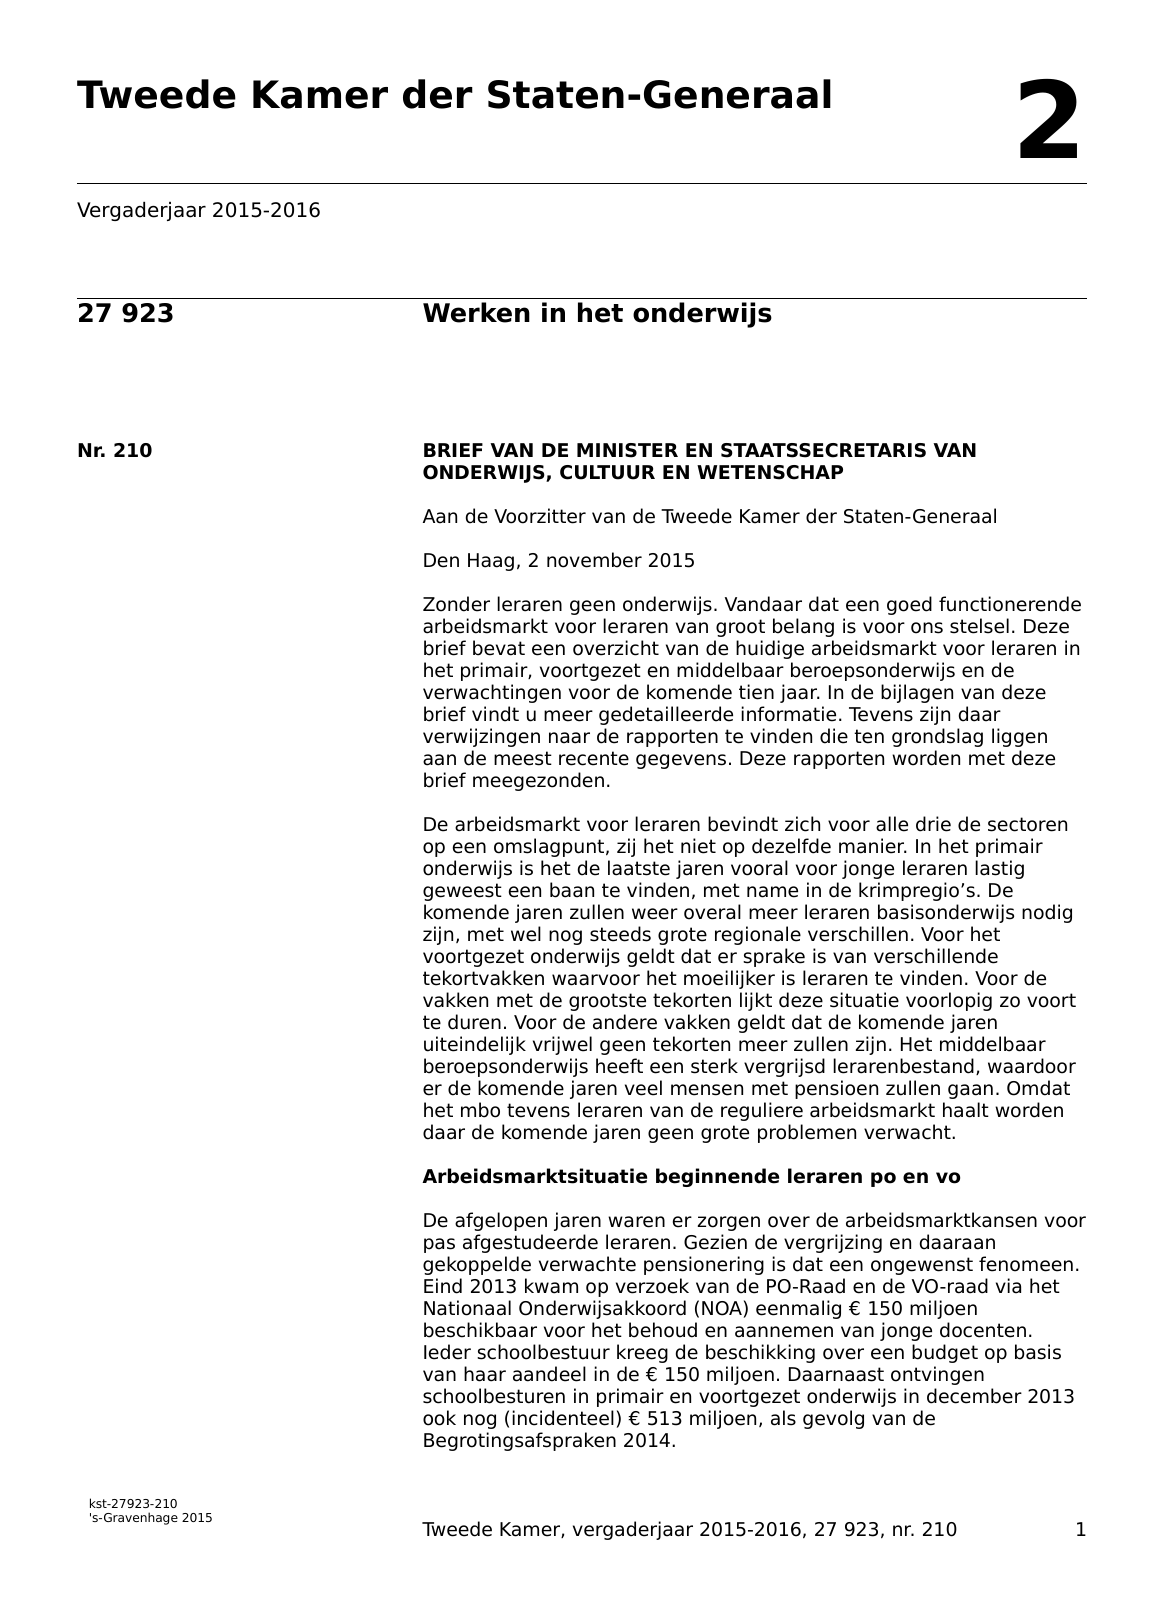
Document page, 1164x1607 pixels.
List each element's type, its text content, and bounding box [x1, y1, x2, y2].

subtitle 27 923 Werken in het onderwijs [77, 299, 1087, 329]
table_header Tweede Kamer der Staten-Generaal [77, 59, 886, 183]
subtitle Nr. 210 BRIEF VAN DE MINISTER EN STAATSSECRETARIS VAN ONDERWIJS, CULTUUR EN WETENSCHAP [77, 440, 1087, 484]
text De arbeidsmarkt voor leraren bevindt zich voor alle drie de sectoren op een omslagpunt, zij het niet op dezelfde manier. In het primair onderwijs is het de laatste jaren vooral voor jonge leraren lastig geweest een baan te vinden, met name in de krimpregio’s. De komende jaren zullen weer overal meer leraren basisonderwijs nodig zijn, met wel nog steeds grote regionale verschillen. Voor het voortgezet onderwijs geldt dat er sprake is van verschillende tekortvakken waarvoor het moeilijker is leraren te vinden. Voor de vakken met de grootste tekorten lijkt deze situatie voorlopig zo voort te duren. Voor de andere vakken geldt dat de komende jaren uiteindelijk vrijwel geen tekorten meer zullen zijn. Het middelbaar beroepsonderwijs heeft een sterk vergrijsd lerarenbestand, waardoor er de komende jaren veel mensen met pensioen zullen gaan. Omdat het mbo tevens leraren van de reguliere arbeidsmarkt haalt worden daar de komende jaren geen grote problemen verwacht. [422, 814, 1087, 1144]
subtitle Arbeidsmarktsituatie beginnende leraren po en vo [422, 1166, 1087, 1188]
table_header 2 [886, 59, 1087, 183]
table_cell Vergaderjaar 2015-2016 [77, 184, 1087, 298]
text 's-Gravenhage 2015 [88, 1511, 323, 1525]
text Aan de Voorzitter van de Tweede Kamer der Staten-Generaal [422, 506, 1087, 528]
text De afgelopen jaren waren er zorgen over de arbeidsmarktkansen voor pas afgestudeerde leraren. Gezien de vergrijzing en daaraan gekoppelde verwachte pensionering is dat een ongewenst fenomeen. Eind 2013 kwam op verzoek van de PO-Raad en de VO-raad via het Nationaal Onderwijsakkoord (NOA) eenmalig € 150 miljoen beschikbaar voor het behoud en aannemen van jonge docenten. Ieder schoolbestuur kreeg de beschikking over een budget op basis van haar aandeel in de € 150 miljoen. Daarnaast ontvingen schoolbesturen in primair en voortgezet onderwijs in december 2013 ook nog (incidenteel) € 513 miljoen, als gevolg van de Begrotingsafspraken 2014. [422, 1210, 1087, 1452]
text Zonder leraren geen onderwijs. Vandaar dat een goed functionerende arbeidsmarkt voor leraren van groot belang is voor ons stelsel. Deze brief bevat een overzicht van de huidige arbeidsmarkt voor leraren in het primair, voortgezet en middelbaar beroepsonderwijs en de verwachtingen voor de komende tien jaar. In de bijlagen van deze brief vindt u meer gedetailleerde informatie. Tevens zijn daar verwijzingen naar de rapporten te vinden die ten grondslag liggen aan de meest recente gegevens. Deze rapporten worden met deze brief meegezonden. [422, 594, 1087, 792]
text kst-27923-210 [88, 1497, 323, 1511]
text Den Haag, 2 november 2015 [422, 550, 1087, 572]
